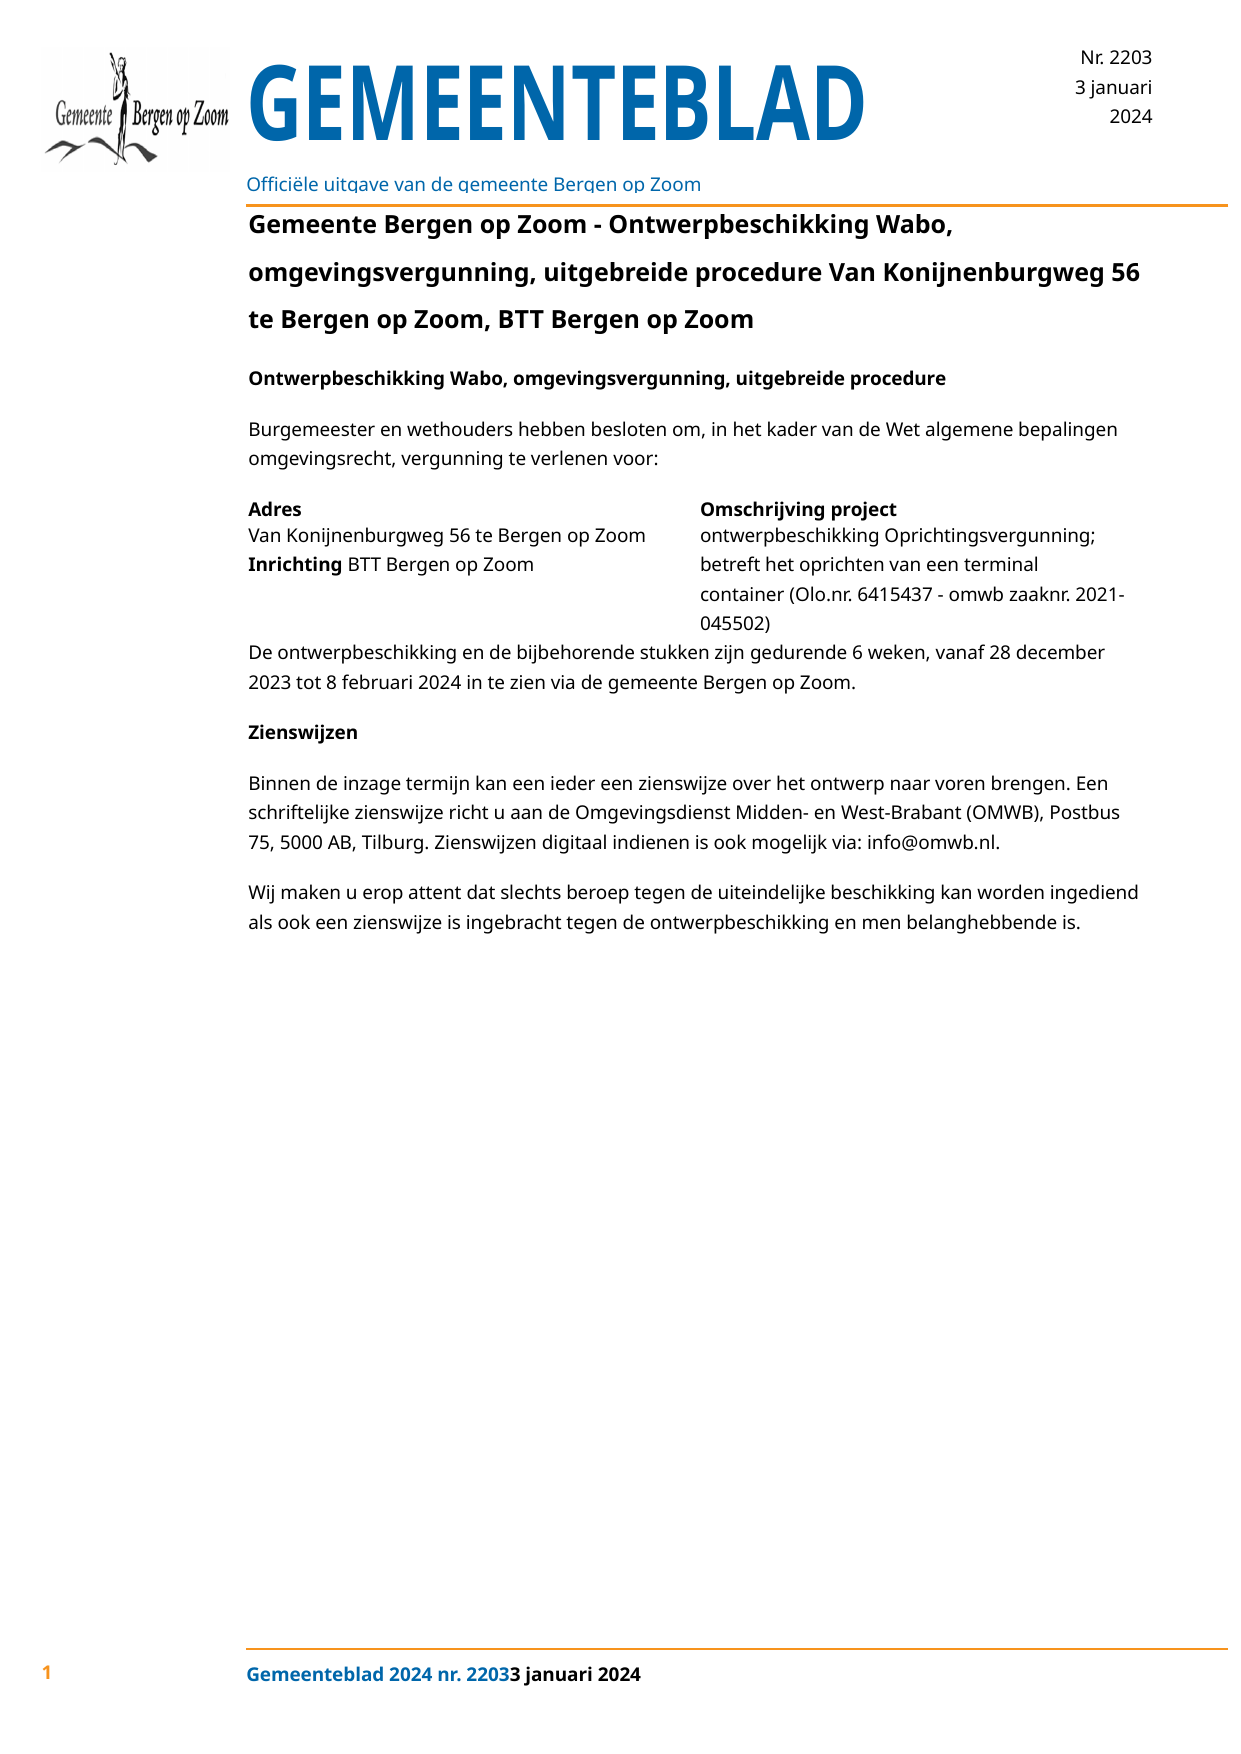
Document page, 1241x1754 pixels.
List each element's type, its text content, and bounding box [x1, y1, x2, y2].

text Zienswijzen [248, 719, 1152, 745]
text Burgemeester en wethouders hebben besloten om, in het kader van de Wet algemene bepalingen omgevingsrecht, vergunning te verlenen voor: [248, 416, 1152, 471]
text Ontwerpbeschikking Wabo, omgevingsvergunning, uitgebreide procedure [248, 366, 1152, 391]
text Wij maken u erop attent dat slechts beroep tegen de uiteindelijke beschikking kan worden ingediend als ook een zienswijze is ingebracht tegen de ontwerpbeschikking en men belanghebbende is. [248, 879, 1152, 935]
text Gemeente Bergen op Zoom - Ontwerpbeschikking Wabo, omgevingsvergunning, uitgebreide procedure Van Konijnenburgweg 56 te Bergen op Zoom, BTT Bergen op Zoom [248, 207, 1152, 336]
text Binnen de inzage termijn kan een ieder een zienswijze over het ontwerp naar voren brengen. Een schriftelijke zienswijze richt u aan de Omgevingsdienst Midden- en West-Brabant (OMWB), Postbus 75, 5000 AB, Tilburg. Zienswijzen digitaal indienen is ook mogelijk via: info@omwb.nl. [248, 770, 1152, 855]
picture [41, 47, 231, 172]
table_cell Van Konijnenburgweg 56 te Bergen op Zoom Inrichting BTT Bergen op Zoom [248, 522, 700, 636]
text De ontwerpbeschikking en de bijbehorende stukken zijn gedurende 6 weken, vanaf 28 december 2023 tot 8 februari 2024 in te zien via de gemeente Bergen op Zoom. [248, 639, 1152, 695]
table_header Adres [248, 496, 700, 522]
table_header Omschrijving project [700, 496, 1152, 522]
table_cell ontwerpbeschikking Oprichtingsvergunning; betreft het oprichten van een terminal container (Olo.nr. 6415437 - omwb zaaknr. 2021-045502) [700, 522, 1152, 636]
